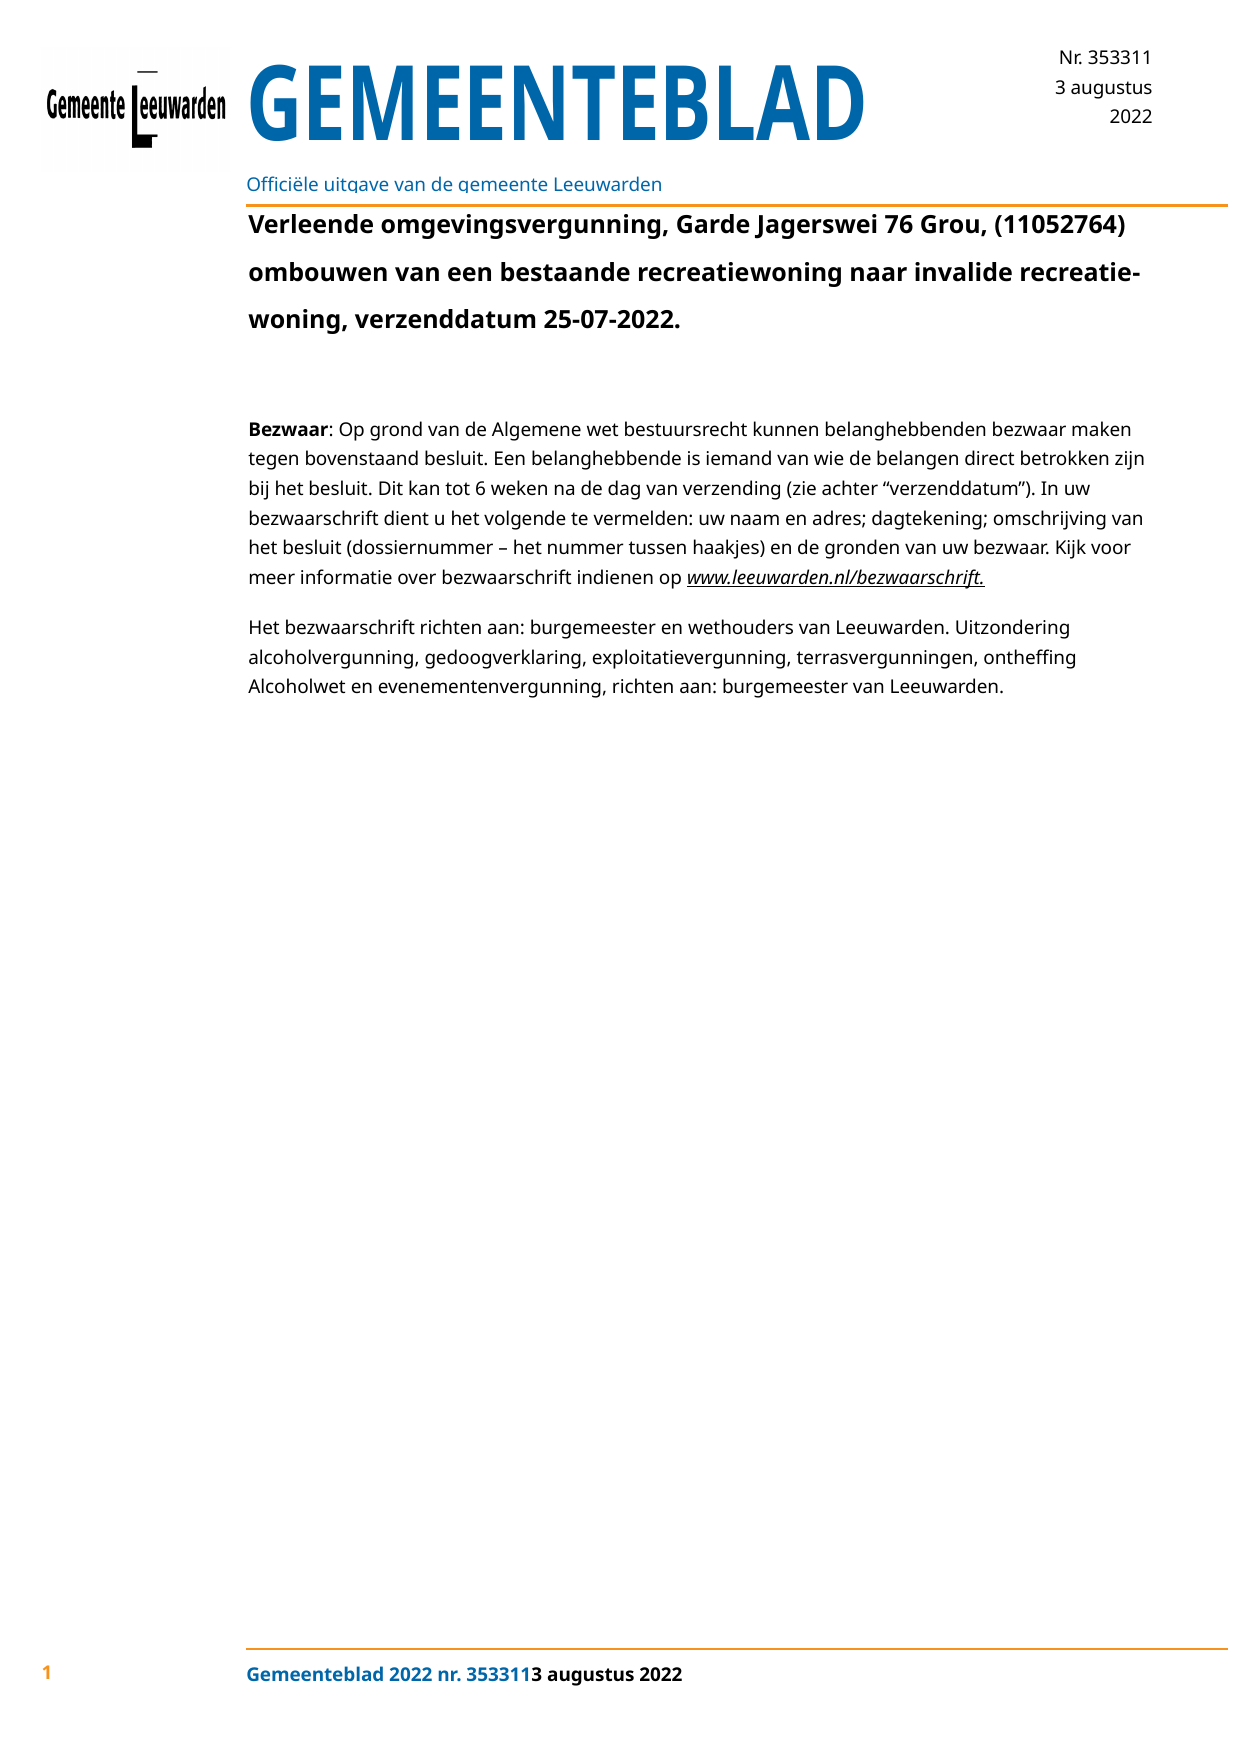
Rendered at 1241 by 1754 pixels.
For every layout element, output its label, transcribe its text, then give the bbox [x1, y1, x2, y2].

text Bezwaar: Op grond van de Algemene wet bestuursrecht kunnen belanghebbenden bezwaar maken tegen bovenstaand besluit. Een belanghebbende is iemand van wie de belangen direct betrokken zijn bij het besluit. Dit kan tot 6 weken na de dag van verzending (zie achter “verzenddatum”). In uw bezwaarschrift dient u het volgende te vermelden: uw naam en adres; dagtekening; omschrijving van het besluit (dossiernummer – het nummer tussen haakjes) en de gronden van uw bezwaar. Kijk voor meer informatie over bezwaarschrift indienen op www.leeuwarden.nl/bezwaarschrift. [248, 416, 1152, 589]
text Verleende omgevingsvergunning, Garde Jagerswei 76 Grou, (11052764) ombouwen van een bestaande recreatie­woning naar invalide recreatie­woning, verzenddatum 25-07-2022. [248, 207, 1152, 336]
picture [41, 47, 231, 172]
text Het bezwaarschrift richten aan: burgemeester en wethouders van Leeuwarden. Uitzondering alcoholvergunning, gedoogverklaring, exploitatievergunning, terrasvergunningen, ontheffing Alcoholwet en evenementenvergunning, richten aan: burgemeester van Leeuwarden. [248, 614, 1152, 699]
